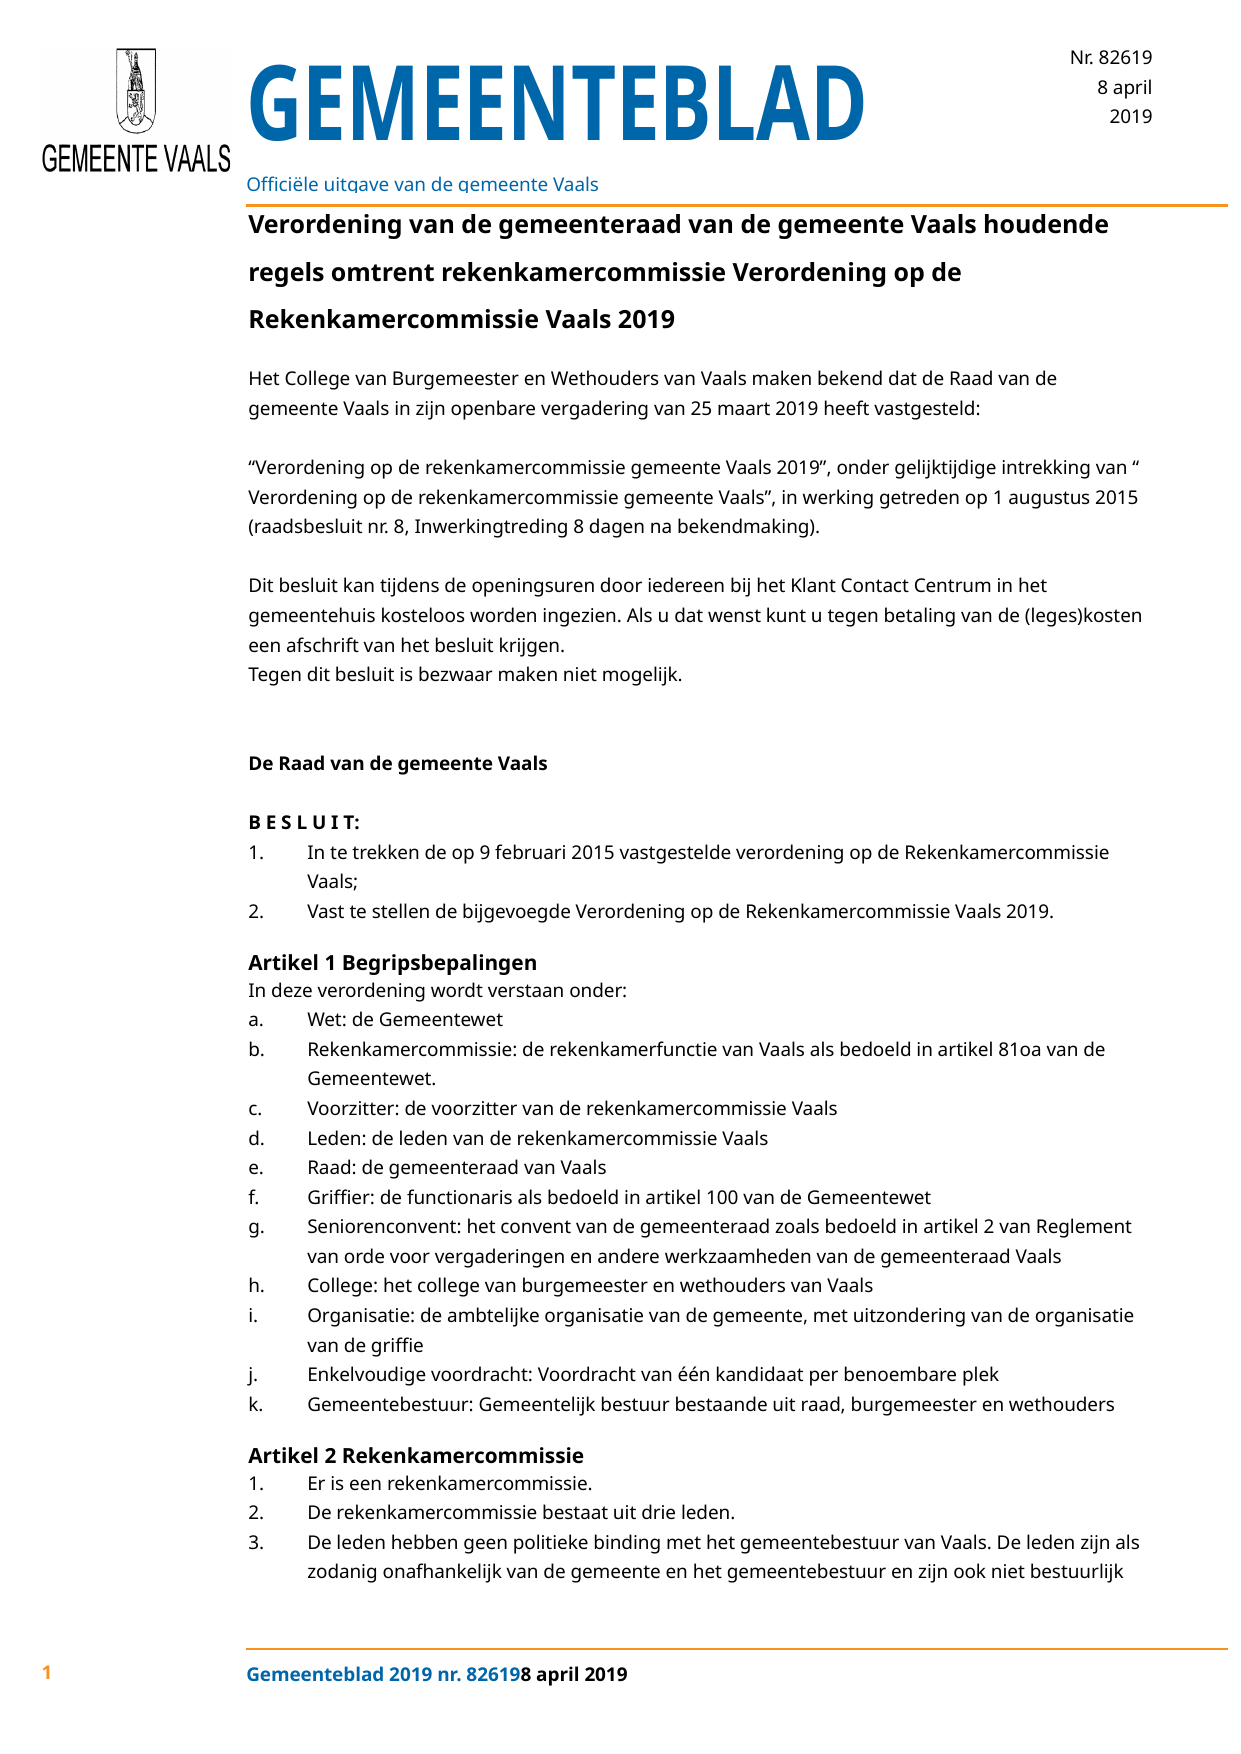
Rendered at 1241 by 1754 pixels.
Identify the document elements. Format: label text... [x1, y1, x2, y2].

text In deze verordening wordt verstaan onder: [248, 977, 1152, 1003]
text Dit besluit kan tijdens de openingsuren door iedereen bij het Klant Contact Centrum in het gemeentehuis kosteloos worden ingezien. Als u dat wenst kunt u tegen betaling van de (leges)kosten een afschrift van het besluit krijgen. [248, 573, 1152, 657]
text “Verordening op de rekenkamercommissie gemeente Vaals 2019”, onder gelijktijdige intrekking van “ Verordening op de rekenkamercommissie gemeente Vaals”, in werking getreden op 1 augustus 2015 (raadsbesluit nr. 8, Inwerkingtreding 8 dagen na bekendmaking). [248, 454, 1152, 539]
list Enkelvoudige voordracht: Voordracht van één kandidaat per benoembare plek [248, 1361, 1152, 1387]
list Wet: de Gemeentewet [248, 1006, 1152, 1032]
list Vast te stellen de bijgevoegde Verordening op de Rekenkamercommissie Vaals 2019. [248, 898, 1152, 924]
list Seniorenconvent: het convent van de gemeenteraad zoals bedoeld in artikel 2 van Reglement van orde voor vergaderingen en andere werkzaamheden van de gemeenteraad Vaals [248, 1213, 1152, 1269]
list In te trekken de op 9 februari 2015 vastgestelde verordening op de Rekenkamercommissie Vaals; [248, 839, 1152, 894]
list Rekenkamercommissie: de rekenkamerfunctie van Vaals als bedoeld in artikel 81oa van de Gemeentewet. [248, 1036, 1152, 1091]
text De Raad van de gemeente Vaals [248, 750, 1152, 776]
list Er is een rekenkamercommissie. [248, 1470, 1152, 1496]
picture [41, 47, 231, 172]
list Griffier: de functionaris als bedoeld in artikel 100 van de Gemeentewet [248, 1184, 1152, 1210]
list Voorzitter: de voorzitter van de rekenkamercommissie Vaals [248, 1095, 1152, 1121]
text B E S L U I T: [248, 809, 1152, 835]
list Organisatie: de ambtelijke organisatie van de gemeente, met uitzondering van de organisatie van de griffie [248, 1302, 1152, 1358]
list Gemeentebestuur: Gemeentelijk bestuur bestaande uit raad, burgemeester en wethouders [248, 1391, 1152, 1417]
text Verordening van de gemeenteraad van de gemeente Vaals houdende regels omtrent rekenkamercommissie Verordening op de Rekenkamercommissie Vaals 2019 [248, 207, 1152, 336]
text Het College van Burgemeester en Wethouders van Vaals maken bekend dat de Raad van de gemeente Vaals in zijn openbare vergadering van 25 maart 2019 heeft vastgesteld: [248, 366, 1152, 421]
text Artikel 1 Begripsbepalingen [248, 948, 1152, 977]
list College: het college van burgemeester en wethouders van Vaals [248, 1273, 1152, 1298]
text Tegen dit besluit is bezwaar maken niet mogelijk. [248, 661, 1152, 687]
list De leden hebben geen politieke binding met het gemeentebestuur van Vaals. De leden zijn als zodanig onafhankelijk van de gemeente en het gemeentebestuur en zijn ook niet bestuurlijk [248, 1529, 1152, 1584]
text Artikel 2 Rekenkamercommissie [248, 1441, 1152, 1470]
list De rekenkamercommissie bestaat uit drie leden. [248, 1499, 1152, 1525]
list Raad: de gemeenteraad van Vaals [248, 1154, 1152, 1180]
list Leden: de leden van de rekenkamercommissie Vaals [248, 1125, 1152, 1151]
